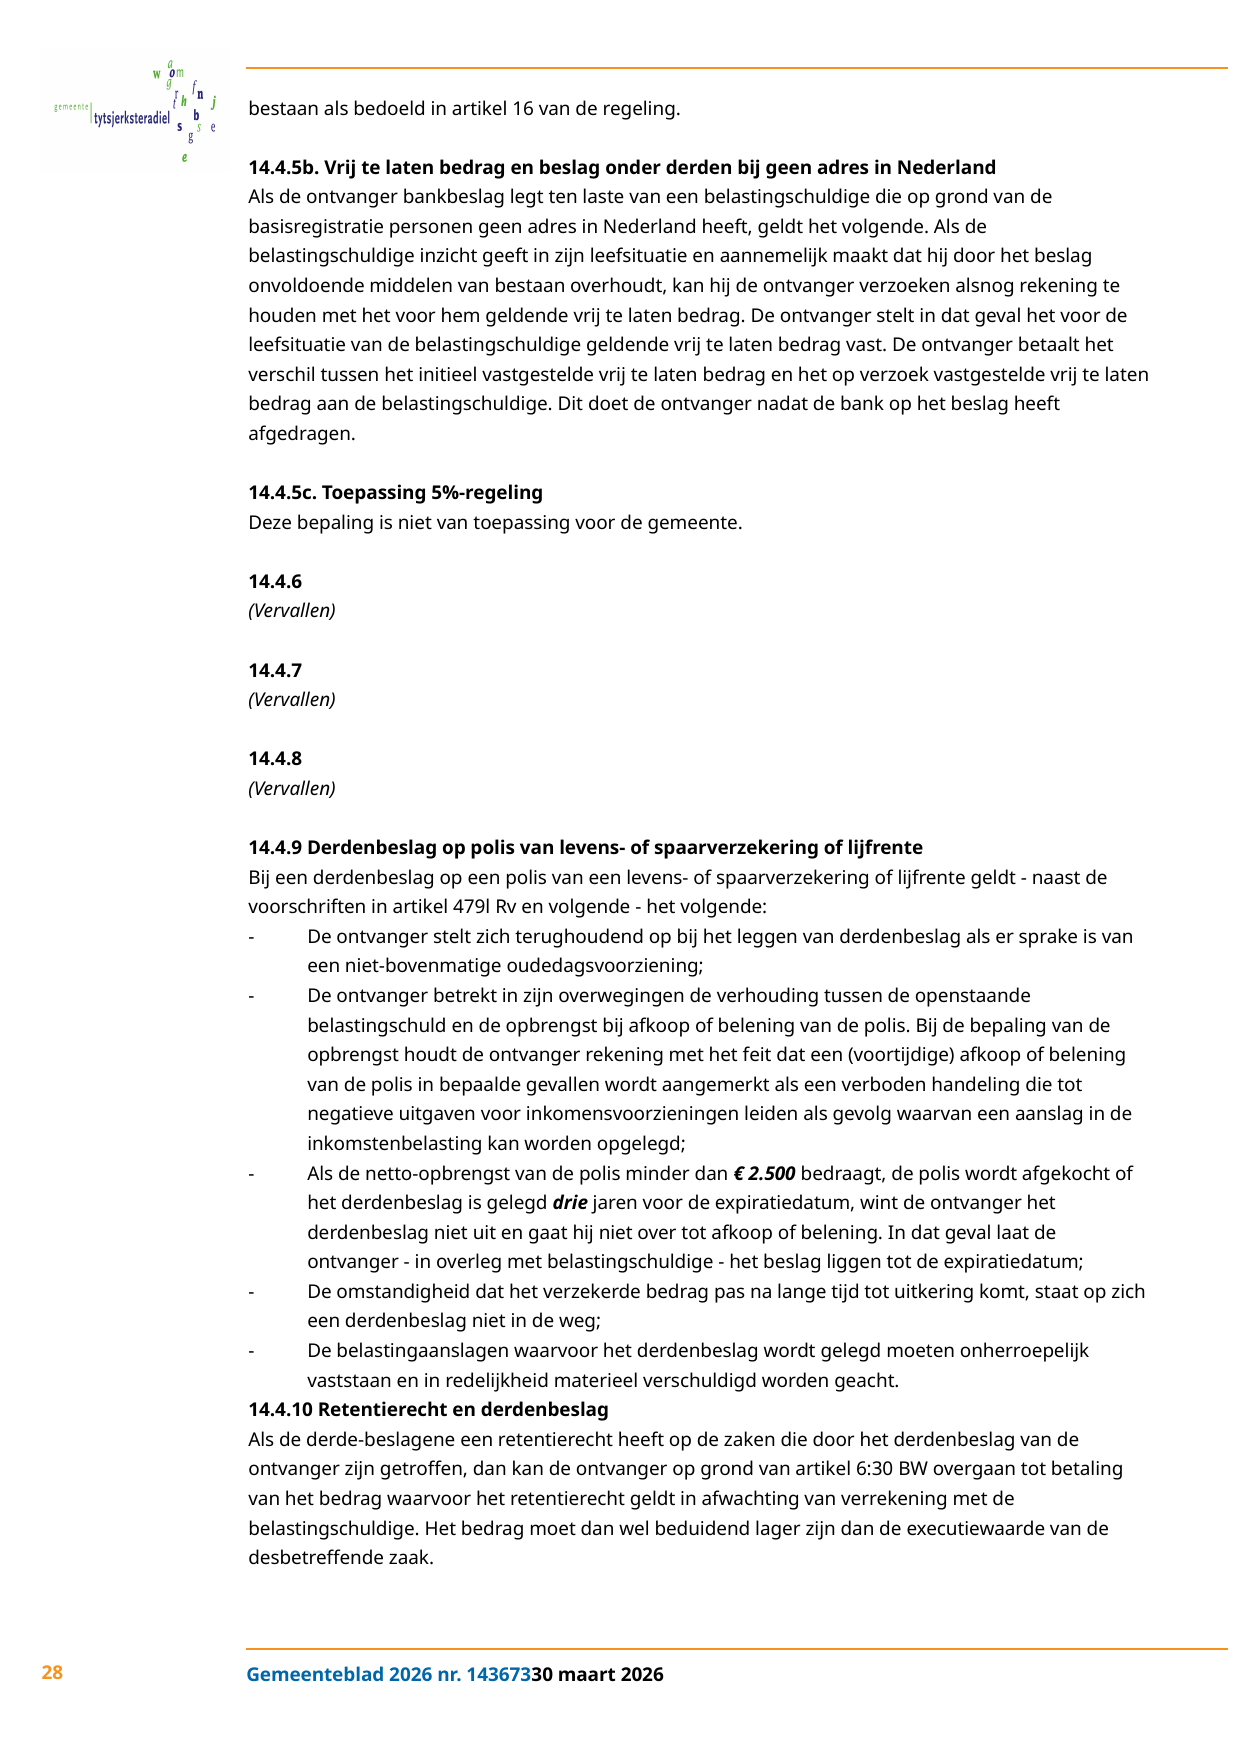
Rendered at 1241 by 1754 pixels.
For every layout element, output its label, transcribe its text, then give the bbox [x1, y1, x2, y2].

text Als de derde-beslagene een retentierecht heeft op de zaken die door het derdenbeslag van de ontvanger zijn getroffen, dan kan de ontvanger op grond van artikel 6:30 BW overgaan tot betaling van het bedrag waarvoor het retentierecht geldt in afwachting van verrekening met de belastingschuldige. Het bedrag moet dan wel beduidend lager zijn dan de executiewaarde van de desbetreffende zaak. [248, 1426, 1152, 1570]
text Als de ontvanger bankbeslag legt ten laste van een belastingschuldige die op grond van de basisregistratie personen geen adres in Nederland heeft, geldt het volgende. Als de belastingschuldige inzicht geeft in zijn leefsituatie en aannemelijk maakt dat hij door het beslag onvoldoende middelen van bestaan overhoudt, kan hij de ontvanger verzoeken alsnog rekening te houden met het voor hem geldende vrij te laten bedrag. De ontvanger stelt in dat geval het voor de leefsituatie van de belastingschuldige geldende vrij te laten bedrag vast. De ontvanger betaalt het verschil tussen het initieel vastgestelde vrij te laten bedrag en het op verzoek vastgestelde vrij te laten bedrag aan de belastingschuldige. Dit doet de ontvanger nadat de bank op het beslag heeft afgedragen. [248, 183, 1152, 446]
text 14.4.9 Derdenbeslag op polis van levens- of spaarverzekering of lijfrente [248, 834, 1152, 860]
text 14.4.7 [248, 657, 1152, 683]
text Bij een derdenbeslag op een polis van een levens- of spaarverzekering of lijfrente geldt - naast de voorschriften in artikel 479l Rv en volgende - het volgende: [248, 864, 1152, 919]
list Als de netto-opbrengst van de polis minder dan € 2.500 bedraagt, de polis wordt afgekocht of het derdenbeslag is gelegd drie jaren voor de expiratiedatum, wint de ontvanger het derdenbeslag niet uit en gaat hij niet over tot afkoop of belening. In dat geval laat de ontvanger - in overleg met belastingschuldige - het beslag liggen tot de expiratiedatum; [248, 1160, 1152, 1274]
text (Vervallen) [248, 686, 1152, 712]
picture [41, 47, 231, 172]
text 14.4.8 [248, 746, 1152, 771]
text 14.4.5c. Toepassing 5%-regeling [248, 479, 1152, 505]
list De ontvanger stelt zich terughoudend op bij het leggen van derdenbeslag als er sprake is van een niet-bovenmatige oudedagsvoorziening; [248, 923, 1152, 978]
text 14.4.5b. Vrij te laten bedrag en beslag onder derden bij geen adres in Nederland [248, 154, 1152, 180]
text 14.4.10 Retentierecht en derdenbeslag [248, 1396, 1152, 1422]
text (Vervallen) [248, 598, 1152, 623]
text Deze bepaling is niet van toepassing voor de gemeente. [248, 509, 1152, 535]
list De omstandigheid dat het verzekerde bedrag pas na lange tijd tot uitkering komt, staat op zich een derdenbeslag niet in de weg; [248, 1278, 1152, 1333]
text (Vervallen) [248, 775, 1152, 801]
text bestaan als bedoeld in artikel 16 van de regeling. [248, 95, 1152, 121]
list De belastingaanslagen waarvoor het derdenbeslag wordt gelegd moeten onherroepelijk vaststaan en in redelijkheid materieel verschuldigd worden geacht. [248, 1337, 1152, 1393]
list De ontvanger betrekt in zijn overwegingen de verhouding tussen de openstaande belastingschuld en de opbrengst bij afkoop of belening van de polis. Bij de bepaling van de opbrengst houdt de ontvanger rekening met het feit dat een (voortijdige) afkoop of belening van de polis in bepaalde gevallen wordt aangemerkt als een verboden handeling die tot negatieve uitgaven voor inkomensvoorzieningen leiden als gevolg waarvan een aanslag in de inkomstenbelasting kan worden opgelegd; [248, 982, 1152, 1156]
text 14.4.6 [248, 568, 1152, 594]
